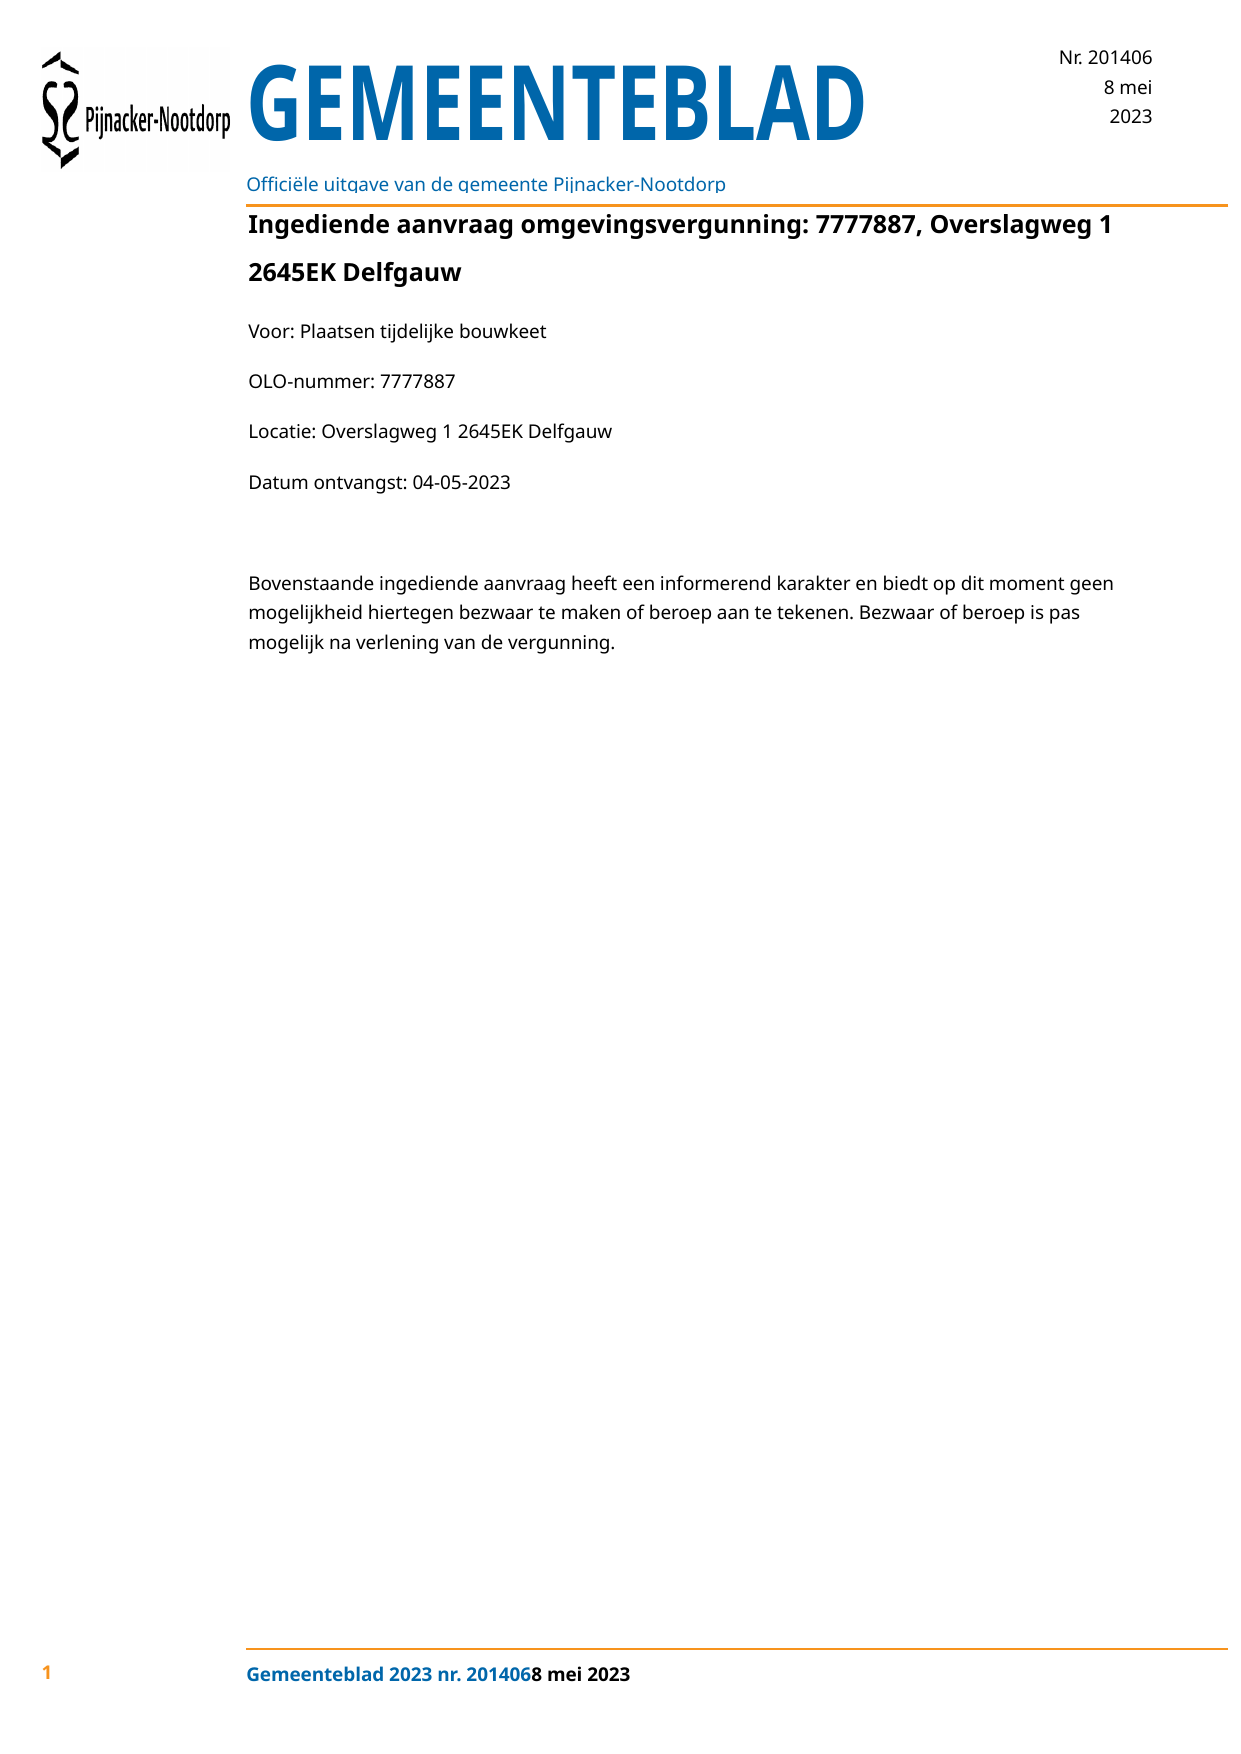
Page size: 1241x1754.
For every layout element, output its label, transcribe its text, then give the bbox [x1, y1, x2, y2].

text Voor: Plaatsen tijdelijke bouwkeet [248, 318, 1152, 344]
text Bovenstaande ingediende aanvraag heeft een informerend karakter en biedt op dit moment geen mogelijkheid hiertegen bezwaar te maken of beroep aan te tekenen. Bezwaar of beroep is pas mogelijk na verlening van de vergunning. [248, 570, 1152, 655]
text Locatie: Overslagweg 1 2645EK Delfgauw [248, 419, 1152, 444]
text Datum ontvangst: 04-05-2023 [248, 469, 1152, 495]
text Ingediende aanvraag omgevingsvergunning: 7777887, Overslagweg 1 2645EK Delfgauw [248, 207, 1152, 288]
text OLO-nummer: 7777887 [248, 368, 1152, 394]
picture [41, 47, 231, 172]
